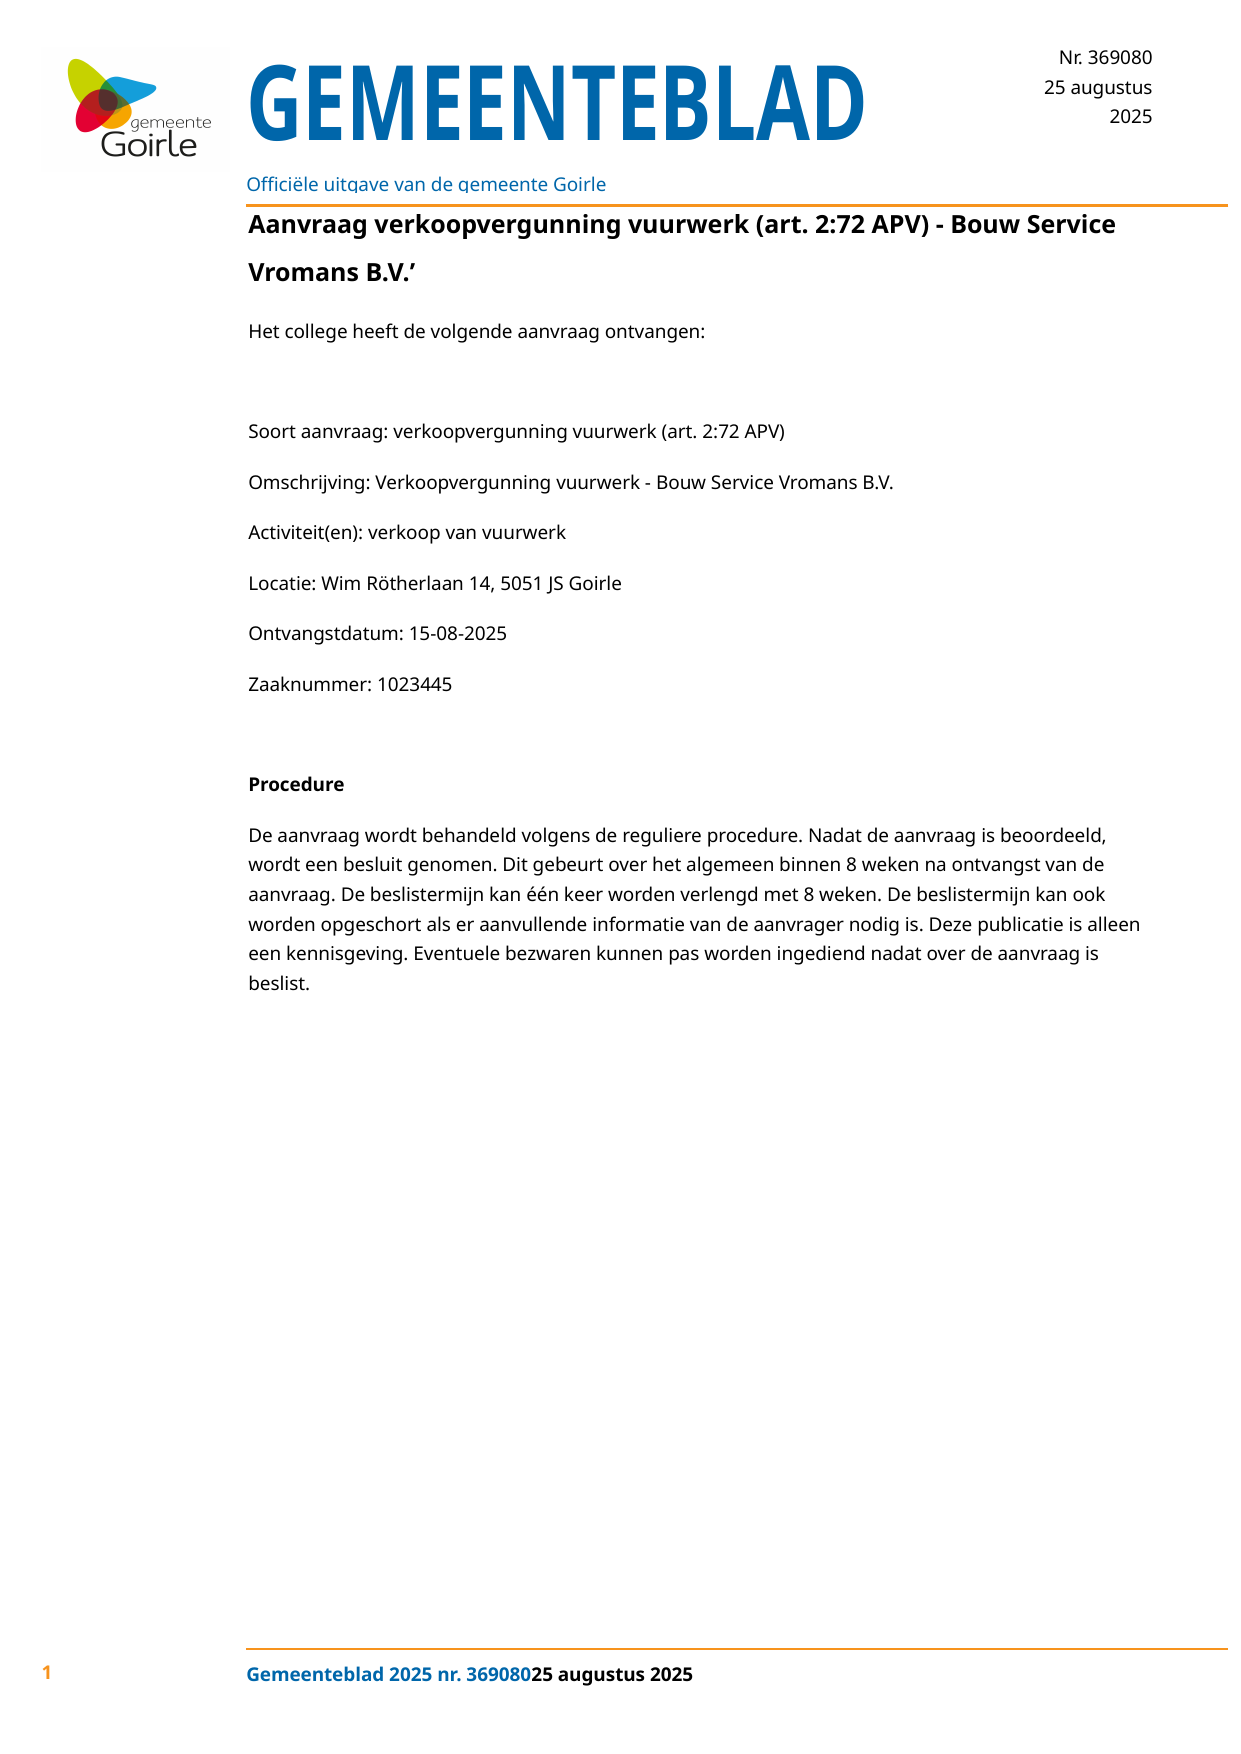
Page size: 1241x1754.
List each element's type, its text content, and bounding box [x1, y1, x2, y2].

text Aanvraag verkoopvergunning vuurwerk (art. 2:72 APV) - Bouw Service Vromans B.V.’ [248, 207, 1152, 288]
picture [41, 47, 231, 172]
text Soort aanvraag: verkoopvergunning vuurwerk (art. 2:72 APV) [248, 419, 1152, 444]
text Omschrijving: Verkoopvergunning vuurwerk - Bouw Service Vromans B.V. [248, 469, 1152, 495]
text Zaaknummer: 1023445 [248, 671, 1152, 697]
text Het college heeft de volgende aanvraag ontvangen: [248, 318, 1152, 344]
text Ontvangstdatum: 15-08-2025 [248, 620, 1152, 646]
text Activiteit(en): verkoop van vuurwerk [248, 519, 1152, 545]
text De aanvraag wordt behandeld volgens de reguliere procedure. Nadat de aanvraag is beoordeeld, wordt een besluit genomen. Dit gebeurt over het algemeen binnen 8 weken na ontvangst van de aanvraag. De beslistermijn kan één keer worden verlengd met 8 weken. De beslistermijn kan ook worden opgeschort als er aanvullende informatie van de aanvrager nodig is. Deze publicatie is alleen een kennisgeving. Eventuele bezwaren kunnen pas worden ingediend nadat over de aanvraag is beslist. [248, 822, 1152, 996]
text Locatie: Wim Rötherlaan 14, 5051 JS Goirle [248, 570, 1152, 596]
text Procedure [248, 772, 1152, 797]
